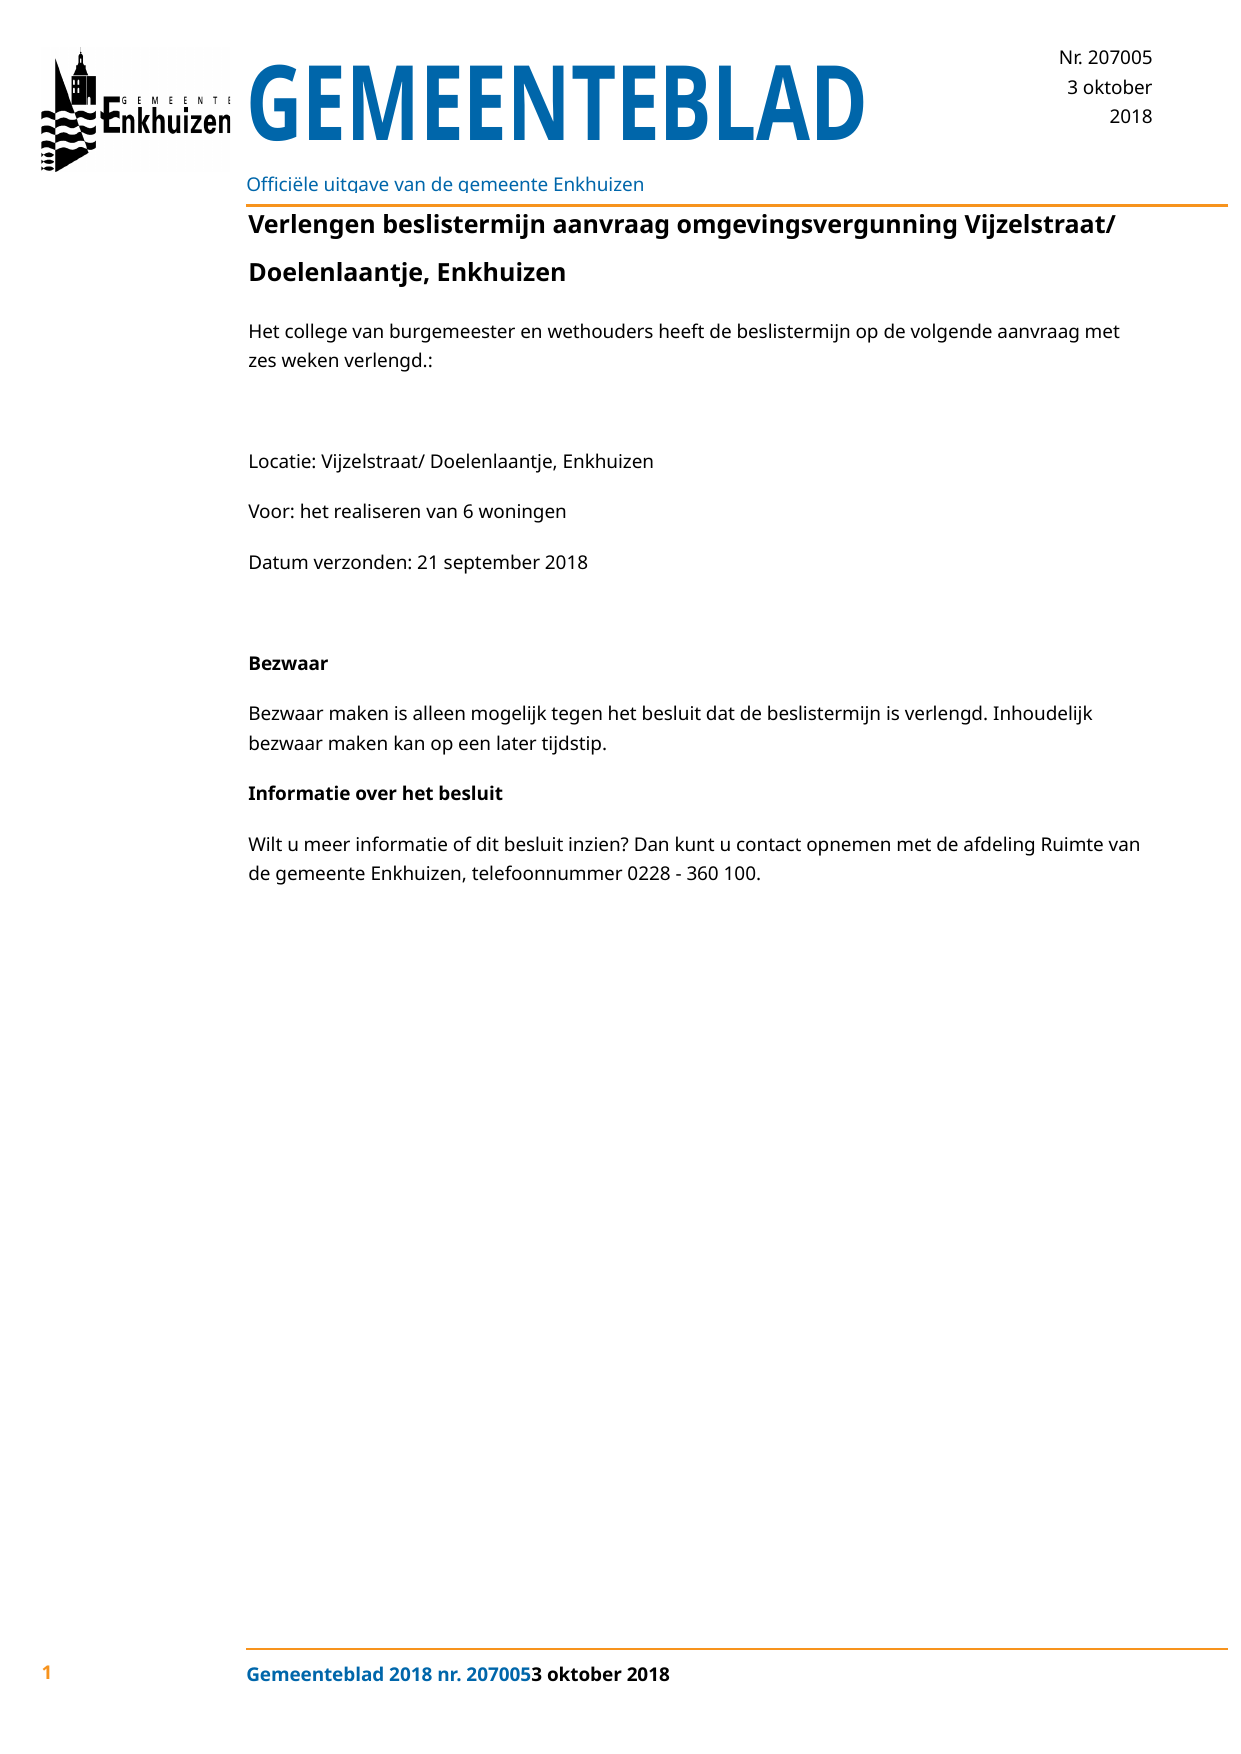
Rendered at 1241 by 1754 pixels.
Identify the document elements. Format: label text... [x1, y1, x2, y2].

text Bezwaar [248, 650, 1152, 676]
text Wilt u meer informatie of dit besluit inzien? Dan kunt u contact opnemen met de afdeling Ruimte van de gemeente Enkhuizen, telefoonnummer 0228 - 360 100. [248, 831, 1152, 886]
text Verlengen beslistermijn aanvraag omgevingsvergunning Vijzelstraat/ Doelenlaantje, Enkhuizen [248, 207, 1152, 288]
text Voor: het realiseren van 6 woningen [248, 499, 1152, 524]
text Locatie: Vijzelstraat/ Doelenlaantje, Enkhuizen [248, 448, 1152, 474]
text Informatie over het besluit [248, 780, 1152, 806]
picture [41, 47, 231, 172]
text Datum verzonden: 21 september 2018 [248, 549, 1152, 575]
text Bezwaar maken is alleen mogelijk tegen het besluit dat de beslistermijn is verlengd. Inhoudelijk bezwaar maken kan op een later tijdstip. [248, 700, 1152, 756]
text Het college van burgemeester en wethouders heeft de beslistermijn op de volgende aanvraag met zes weken verlengd.: [248, 318, 1152, 373]
